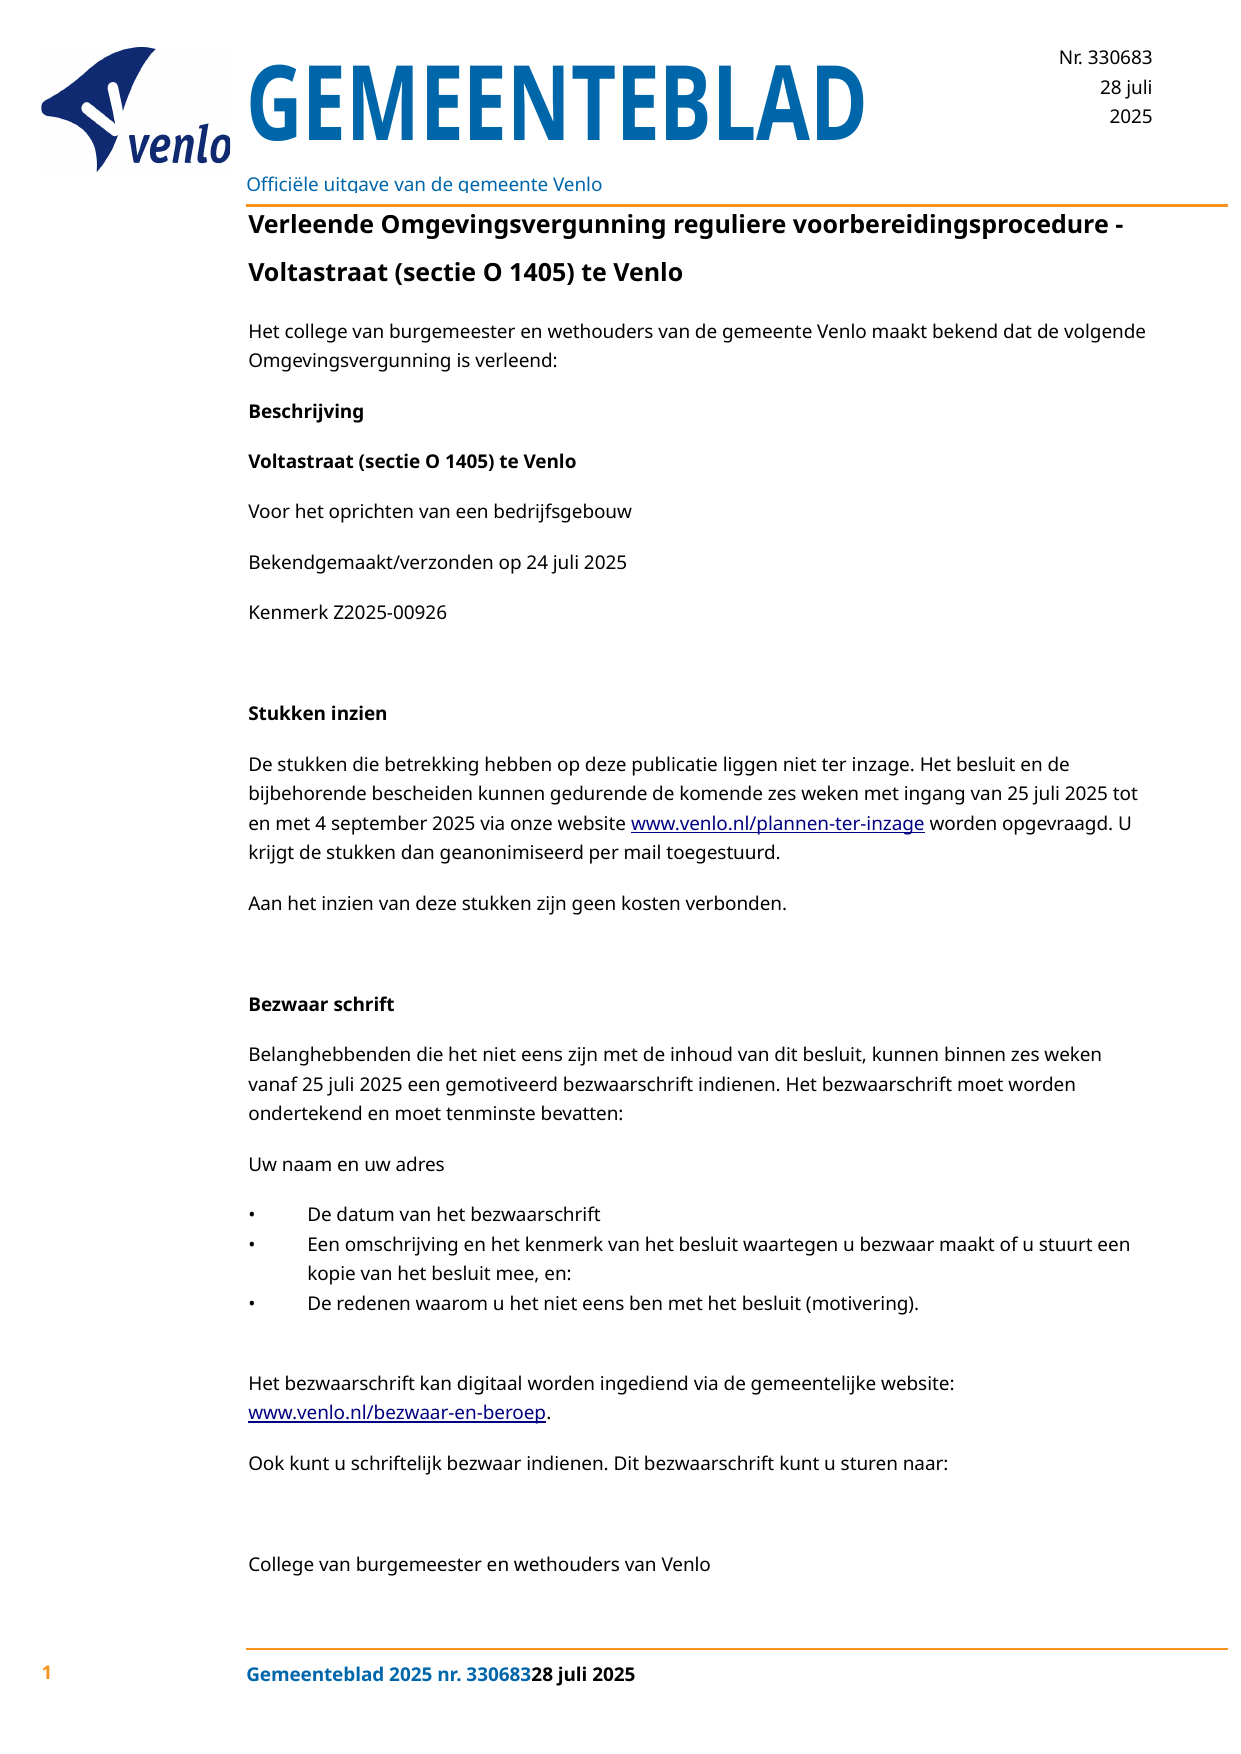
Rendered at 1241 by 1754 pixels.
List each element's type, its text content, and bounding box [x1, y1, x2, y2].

text De stukken die betrekking hebben op deze publicatie liggen niet ter inzage. Het besluit en de bijbehorende bescheiden kunnen gedurende de komende zes weken met ingang van 25 juli 2025 tot en met 4 september 2025 via onze website www.venlo.nl/plannen-ter-inzage worden opgevraagd. U krijgt de stukken dan geanonimiseerd per mail toegestuurd. [248, 751, 1152, 865]
list De datum van het bezwaarschrift [248, 1201, 1152, 1227]
text Verleende Omgevingsvergunning reguliere voorbereidingsprocedure - Voltastraat (sectie O 1405) te Venlo [248, 207, 1152, 288]
text Ook kunt u schriftelijk bezwaar indienen. Dit bezwaarschrift kunt u sturen naar: [248, 1450, 1152, 1476]
text Belanghebbenden die het niet eens zijn met de inhoud van dit besluit, kunnen binnen zes weken vanaf 25 juli 2025 een gemotiveerd bezwaarschrift indienen. Het bezwaarschrift moet worden ondertekend en moet tenminste bevatten: [248, 1041, 1152, 1126]
text Aan het inzien van deze stukken zijn geen kosten verbonden. [248, 890, 1152, 916]
list De redenen waarom u het niet eens ben met het besluit (motivering). [248, 1290, 1152, 1316]
text Voor het oprichten van een bedrijfsgebouw [248, 499, 1152, 524]
text Kenmerk Z2025-00926 [248, 599, 1152, 625]
text Het college van burgemeester en wethouders van de gemeente Venlo maakt bekend dat de volgende Omgevingsvergunning is verleend: [248, 318, 1152, 373]
text Bezwaar schrift [248, 991, 1152, 1017]
list Een omschrijving en het kenmerk van het besluit waartegen u bezwaar maakt of u stuurt een kopie van het besluit mee, en: [248, 1231, 1152, 1286]
text Beschrijving [248, 398, 1152, 424]
text Uw naam en uw adres [248, 1151, 1152, 1177]
text Bekendgemaakt/verzonden op 24 juli 2025 [248, 549, 1152, 575]
picture [41, 47, 231, 172]
text Voltastraat (sectie O 1405) te Venlo [248, 448, 1152, 474]
text College van burgemeester en wethouders van Venlo [248, 1551, 1152, 1577]
text Stukken inzien [248, 700, 1152, 726]
text Het bezwaarschrift kan digitaal worden ingediend via de gemeentelijke website: www.venlo.nl/bezwaar-en-beroep. [248, 1370, 1152, 1425]
